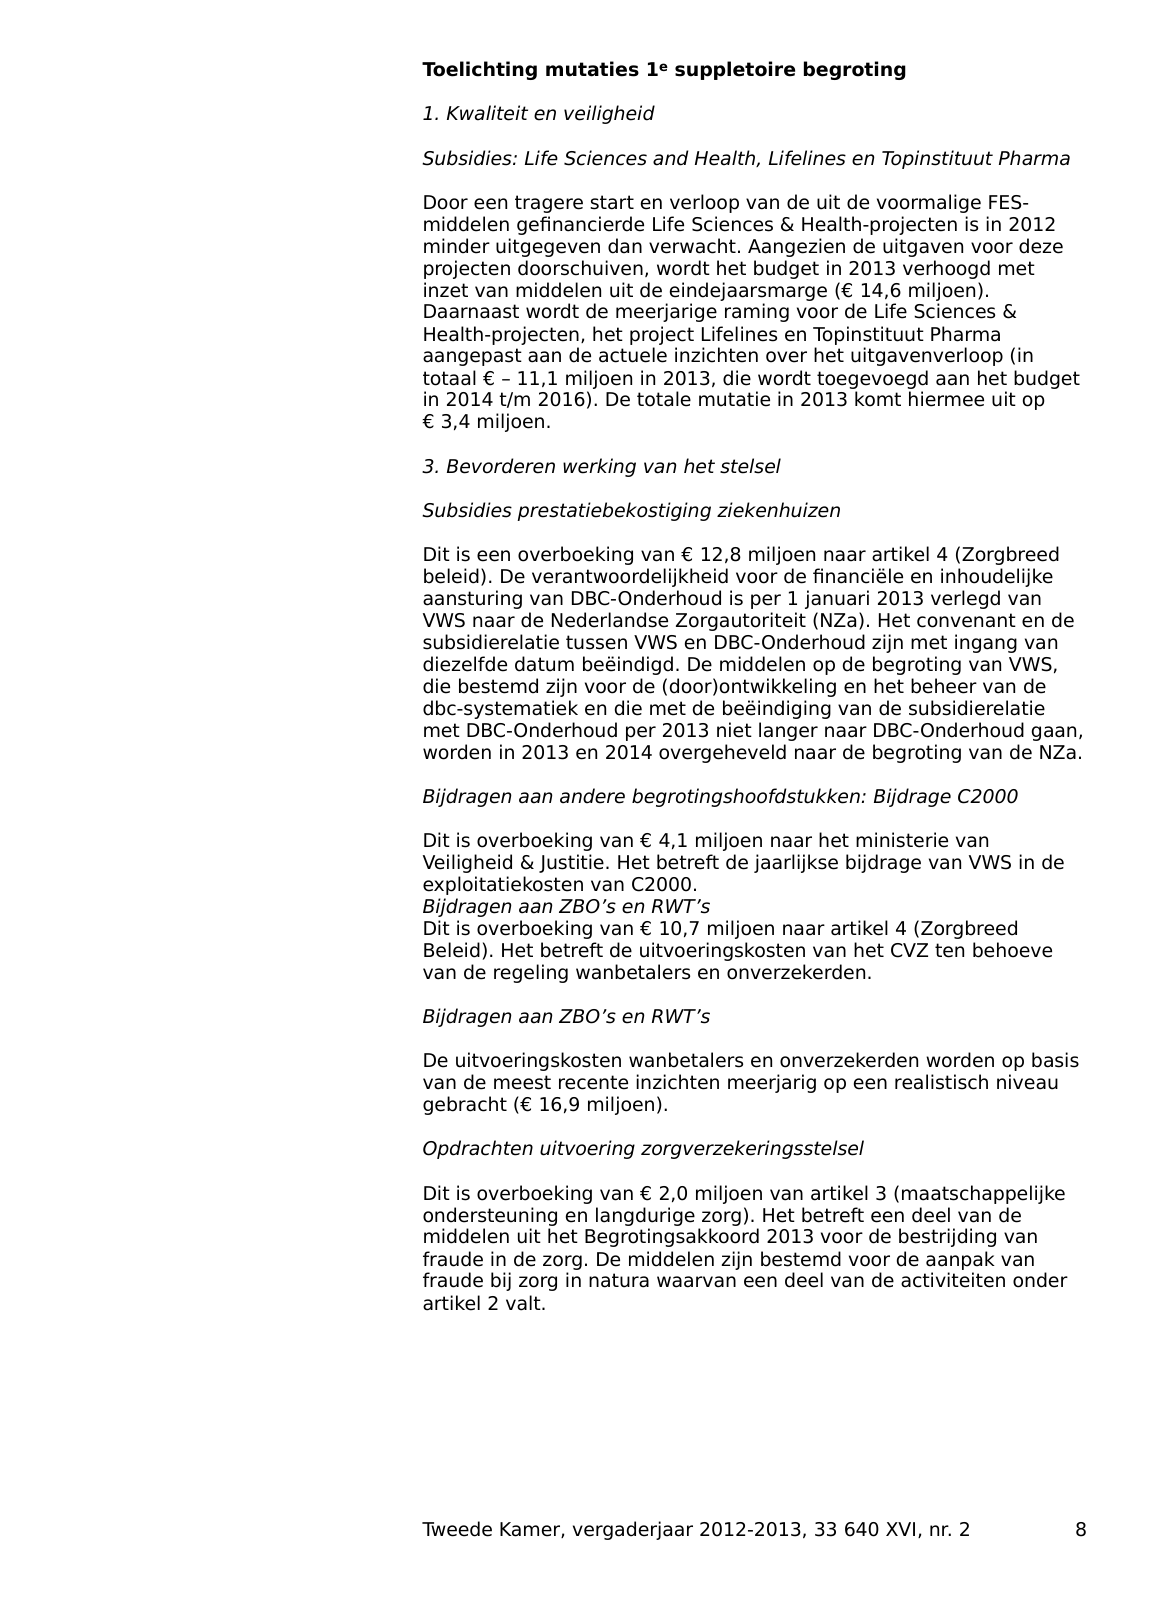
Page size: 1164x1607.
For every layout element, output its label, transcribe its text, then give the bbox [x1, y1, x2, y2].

text Dit is overboeking van € 10,7 miljoen naar artikel 4 (Zorgbreed Beleid). Het betreft de uitvoeringskosten van het CVZ ten behoeve van de regeling wanbetalers en onverzekerden. [422, 918, 1087, 984]
subtitle 1. Kwaliteit en veiligheid [422, 103, 1087, 125]
subtitle Subsidies: Life Sciences and Health, Lifelines en Topinstituut Pharma [422, 147, 1087, 169]
subtitle 3. Bevorderen werking van het stelsel [422, 456, 1087, 477]
subtitle Subsidies prestatiebekostiging ziekenhuizen [422, 500, 1087, 522]
subtitle Bijdragen aan ZBO’s en RWT’s [422, 1006, 1087, 1028]
text Dit is overboeking van € 2,0 miljoen van artikel 3 (maatschappelijke ondersteuning en langdurige zorg). Het betreft een deel van de middelen uit het Begrotingsakkoord 2013 voor de bestrijding van fraude in de zorg. De middelen zijn bestemd voor de aanpak van fraude bij zorg in natura waarvan een deel van de activiteiten onder artikel 2 valt. [422, 1182, 1087, 1314]
text Door een tragere start en verloop van de uit de voormalige FES-middelen gefinancierde Life Sciences & Health-projecten is in 2012 minder uitgegeven dan verwacht. Aangezien de uitgaven voor deze projecten doorschuiven, wordt het budget in 2013 verhoogd met inzet van middelen uit de eindejaarsmarge (€ 14,6 miljoen). Daarnaast wordt de meerjarige raming voor de Life Sciences & Health-projecten, het project Lifelines en Topinstituut Pharma aangepast aan de actuele inzichten over het uitgavenverloop (in totaal € – 11,1 miljoen in 2013, die wordt toegevoegd aan het budget in 2014 t/m 2016). De totale mutatie in 2013 komt hiermee uit op € 3,4 miljoen. [422, 192, 1087, 433]
subtitle Bijdragen aan andere begrotingshoofdstukken: Bijdrage C2000 [422, 786, 1087, 808]
text Bijdragen aan ZBO’s en RWT’s [422, 896, 1087, 918]
text Dit is een overboeking van € 12,8 miljoen naar artikel 4 (Zorgbreed beleid). De verantwoordelijkheid voor de financiële en inhoudelijke aansturing van DBC-Onderhoud is per 1 januari 2013 verlegd van VWS naar de Nederlandse Zorgautoriteit (NZa). Het convenant en de subsidierelatie tussen VWS en DBC-Onderhoud zijn met ingang van diezelfde datum beëindigd. De middelen op de begroting van VWS, die bestemd zijn voor de (door)ontwikkeling en het beheer van de dbc-systematiek en die met de beëindiging van de subsidierelatie met DBC-Onderhoud per 2013 niet langer naar DBC-Onderhoud gaan, worden in 2013 en 2014 overgeheveld naar de begroting van de NZa. [422, 544, 1087, 764]
text Dit is overboeking van € 4,1 miljoen naar het ministerie van Veiligheid & Justitie. Het betreft de jaarlijkse bijdrage van VWS in de exploitatiekosten van C2000. [422, 830, 1087, 896]
subtitle Opdrachten uitvoering zorgverzekeringsstelsel [422, 1138, 1087, 1160]
subtitle Toelichting mutaties 1e suppletoire begroting [422, 59, 1087, 81]
text De uitvoeringskosten wanbetalers en onverzekerden worden op basis van de meest recente inzichten meerjarig op een realistisch niveau gebracht (€ 16,9 miljoen). [422, 1050, 1087, 1116]
